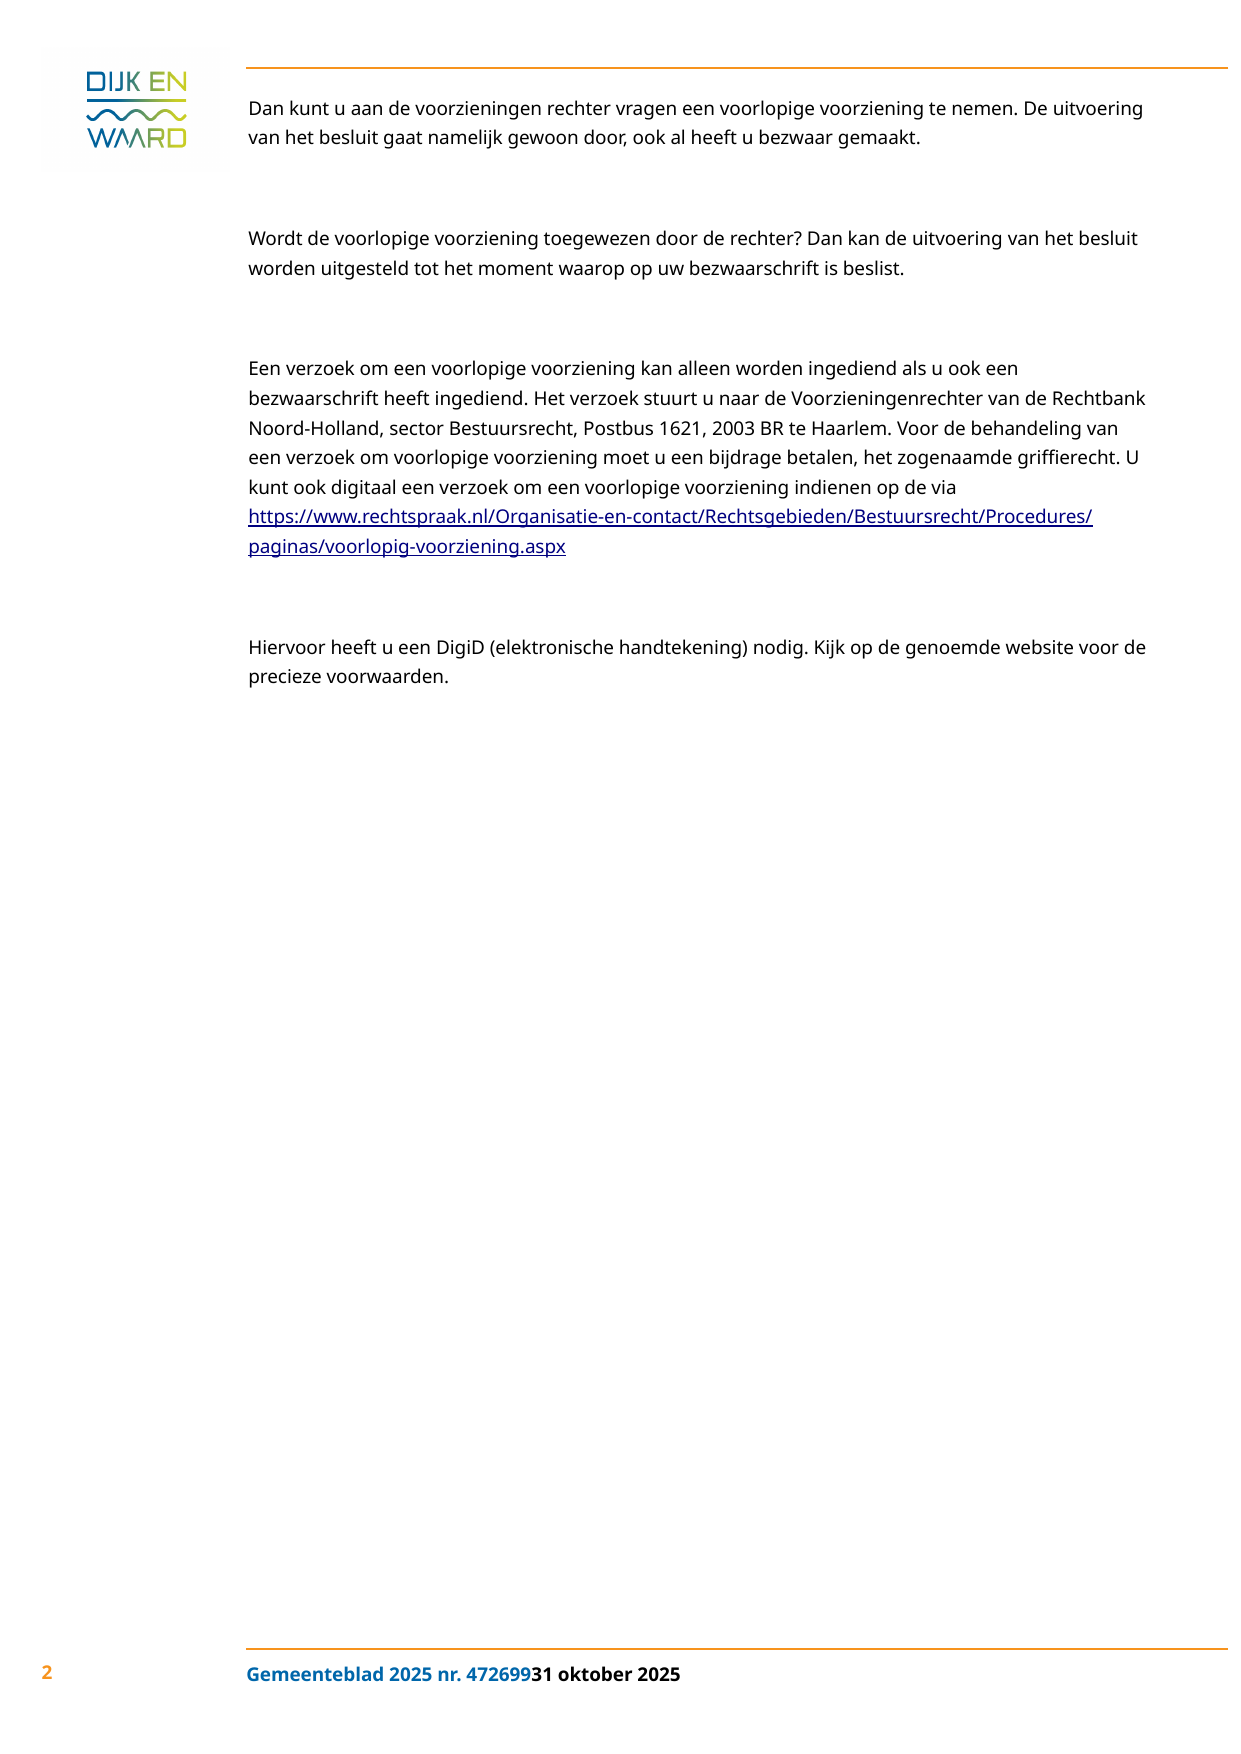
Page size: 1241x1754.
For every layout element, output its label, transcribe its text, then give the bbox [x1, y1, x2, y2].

text Dan kunt u aan de voorzieningen rechter vragen een voorlopige voorziening te nemen. De uitvoering van het besluit gaat namelijk gewoon door, ook al heeft u bezwaar gemaakt. [248, 95, 1152, 150]
picture [41, 47, 231, 172]
text Wordt de voorlopige voorziening toegewezen door de rechter? Dan kan de uitvoering van het besluit worden uitgesteld tot het moment waarop op uw bezwaarschrift is beslist. [248, 225, 1152, 281]
text Hiervoor heeft u een DigiD (elektronische handtekening) nodig. Kijk op de genoemde website voor de precieze voorwaarden. [248, 634, 1152, 689]
text Een verzoek om een voorlopige voorziening kan alleen worden ingediend als u ook een bezwaarschrift heeft ingediend. Het verzoek stuurt u naar de Voorzieningenrechter van de Rechtbank Noord-Holland, sector Bestuursrecht, Postbus 1621, 2003 BR te Haarlem. Voor de behandeling van een verzoek om voorlopige voorziening moet u een bijdrage betalen, het zogenaamde griffierecht. U kunt ook digitaal een verzoek om een voorlopige voorziening indienen op de via https://www.rechtspraak.nl/Organisatie-en-contact/Rechtsgebieden/Bestuursrecht/Procedures/paginas/voorlopig-voorziening.aspx [248, 356, 1152, 559]
